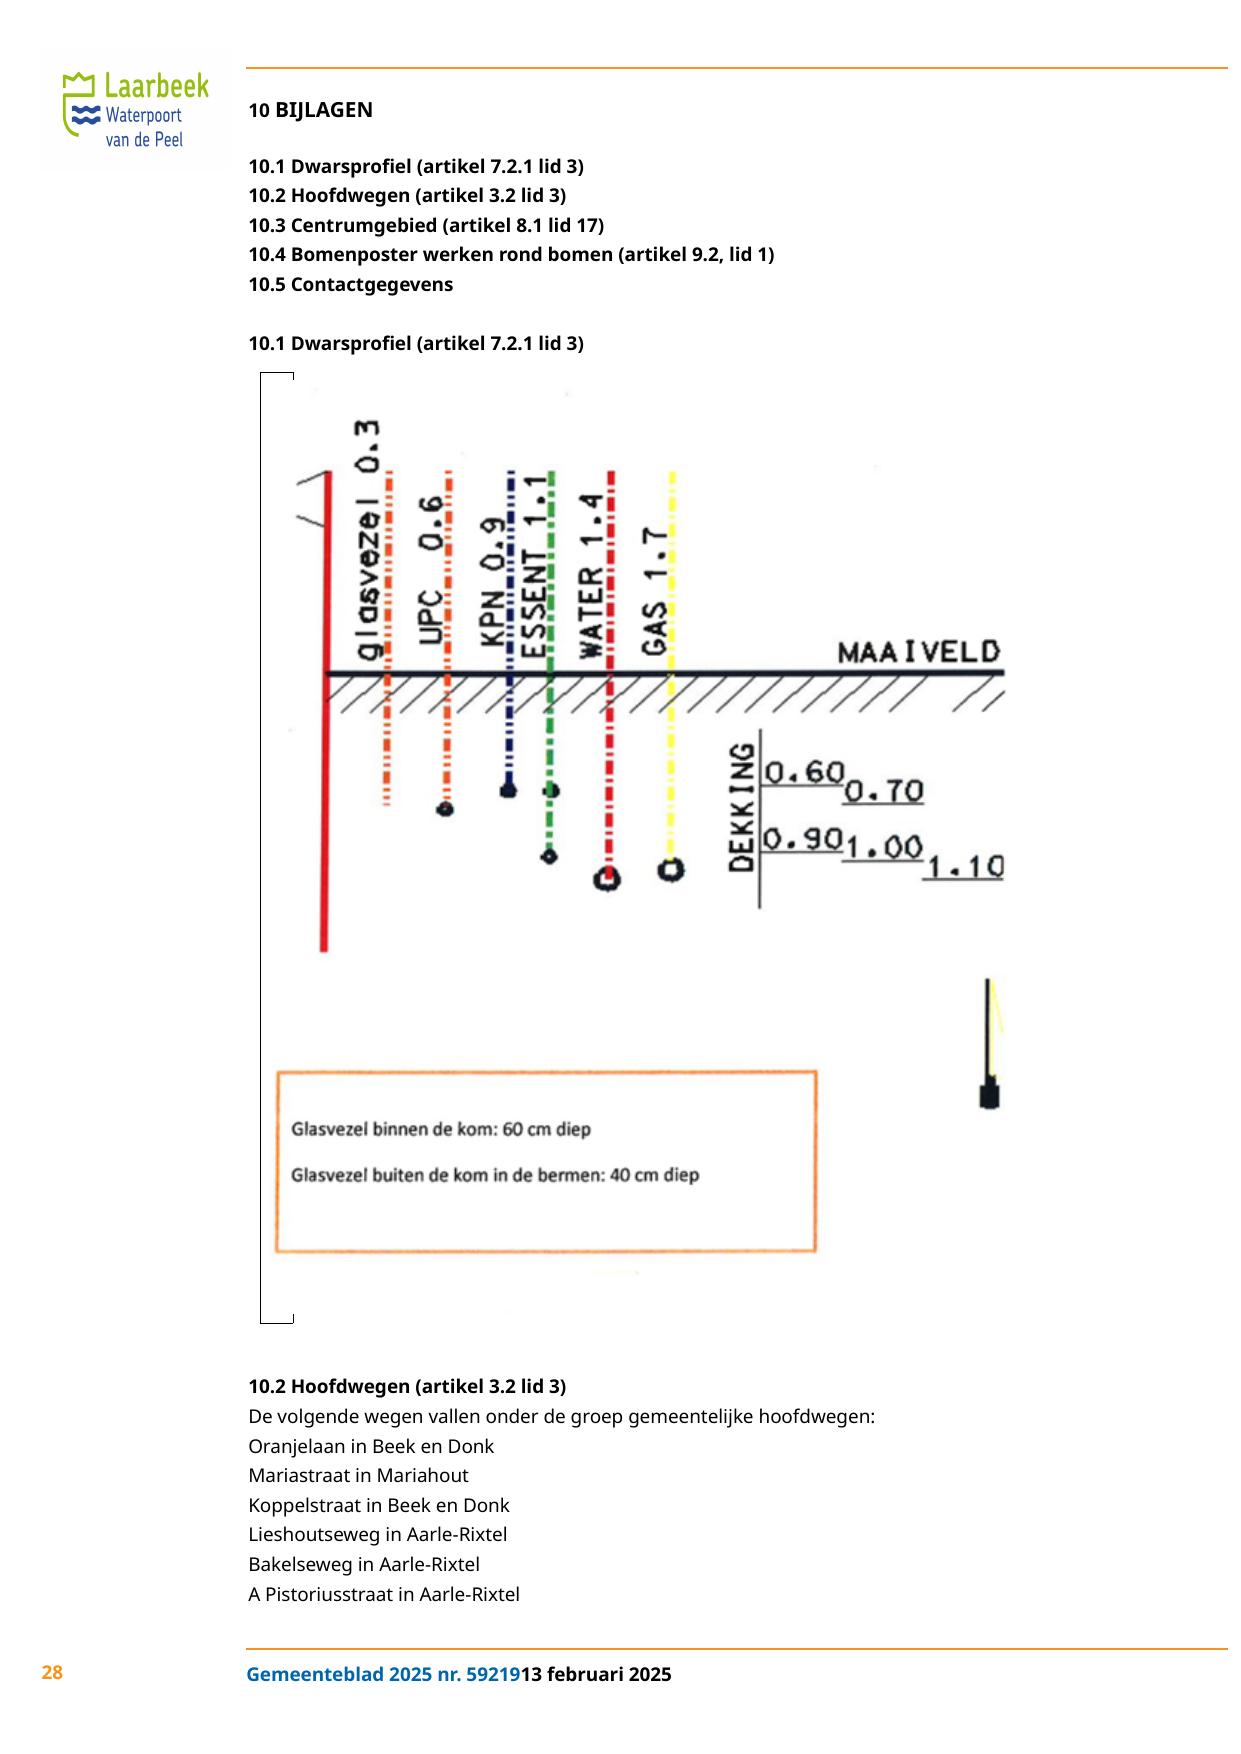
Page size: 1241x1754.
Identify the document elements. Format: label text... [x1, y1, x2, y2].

picture [268, 380, 1095, 1314]
text 10.1 Dwarsprofiel (artikel 7.2.1 lid 3) [248, 330, 1152, 356]
text 10.5 Contactgegevens [248, 271, 1152, 297]
picture [41, 47, 231, 172]
text 10.4 Bomenposter werken rond bomen (artikel 9.2, lid 1) [248, 242, 1152, 267]
text Bakelseweg in Aarle-Rixtel [248, 1551, 1152, 1577]
text 10.3 Centrumgebied (artikel 8.1 lid 17) [248, 212, 1152, 238]
text Mariastraat in Mariahout [248, 1462, 1152, 1488]
text 10.1 Dwarsprofiel (artikel 7.2.1 lid 3) [248, 153, 1152, 179]
text 10.2 Hoofdwegen (artikel 3.2 lid 3) [248, 182, 1152, 208]
text De volgende wegen vallen onder de groep gemeentelijke hoofdwegen: [248, 1403, 1152, 1429]
text Lieshoutseweg in Aarle-Rixtel [248, 1522, 1152, 1547]
text 10.2 Hoofdwegen (artikel 3.2 lid 3) [248, 1374, 1152, 1399]
text Koppelstraat in Beek en Donk [248, 1492, 1152, 1518]
text A Pistoriusstraat in Aarle-Rixtel [248, 1581, 1152, 1607]
text 10 BIJLAGEN [248, 95, 1152, 123]
text Oranjelaan in Beek en Donk [248, 1433, 1152, 1459]
